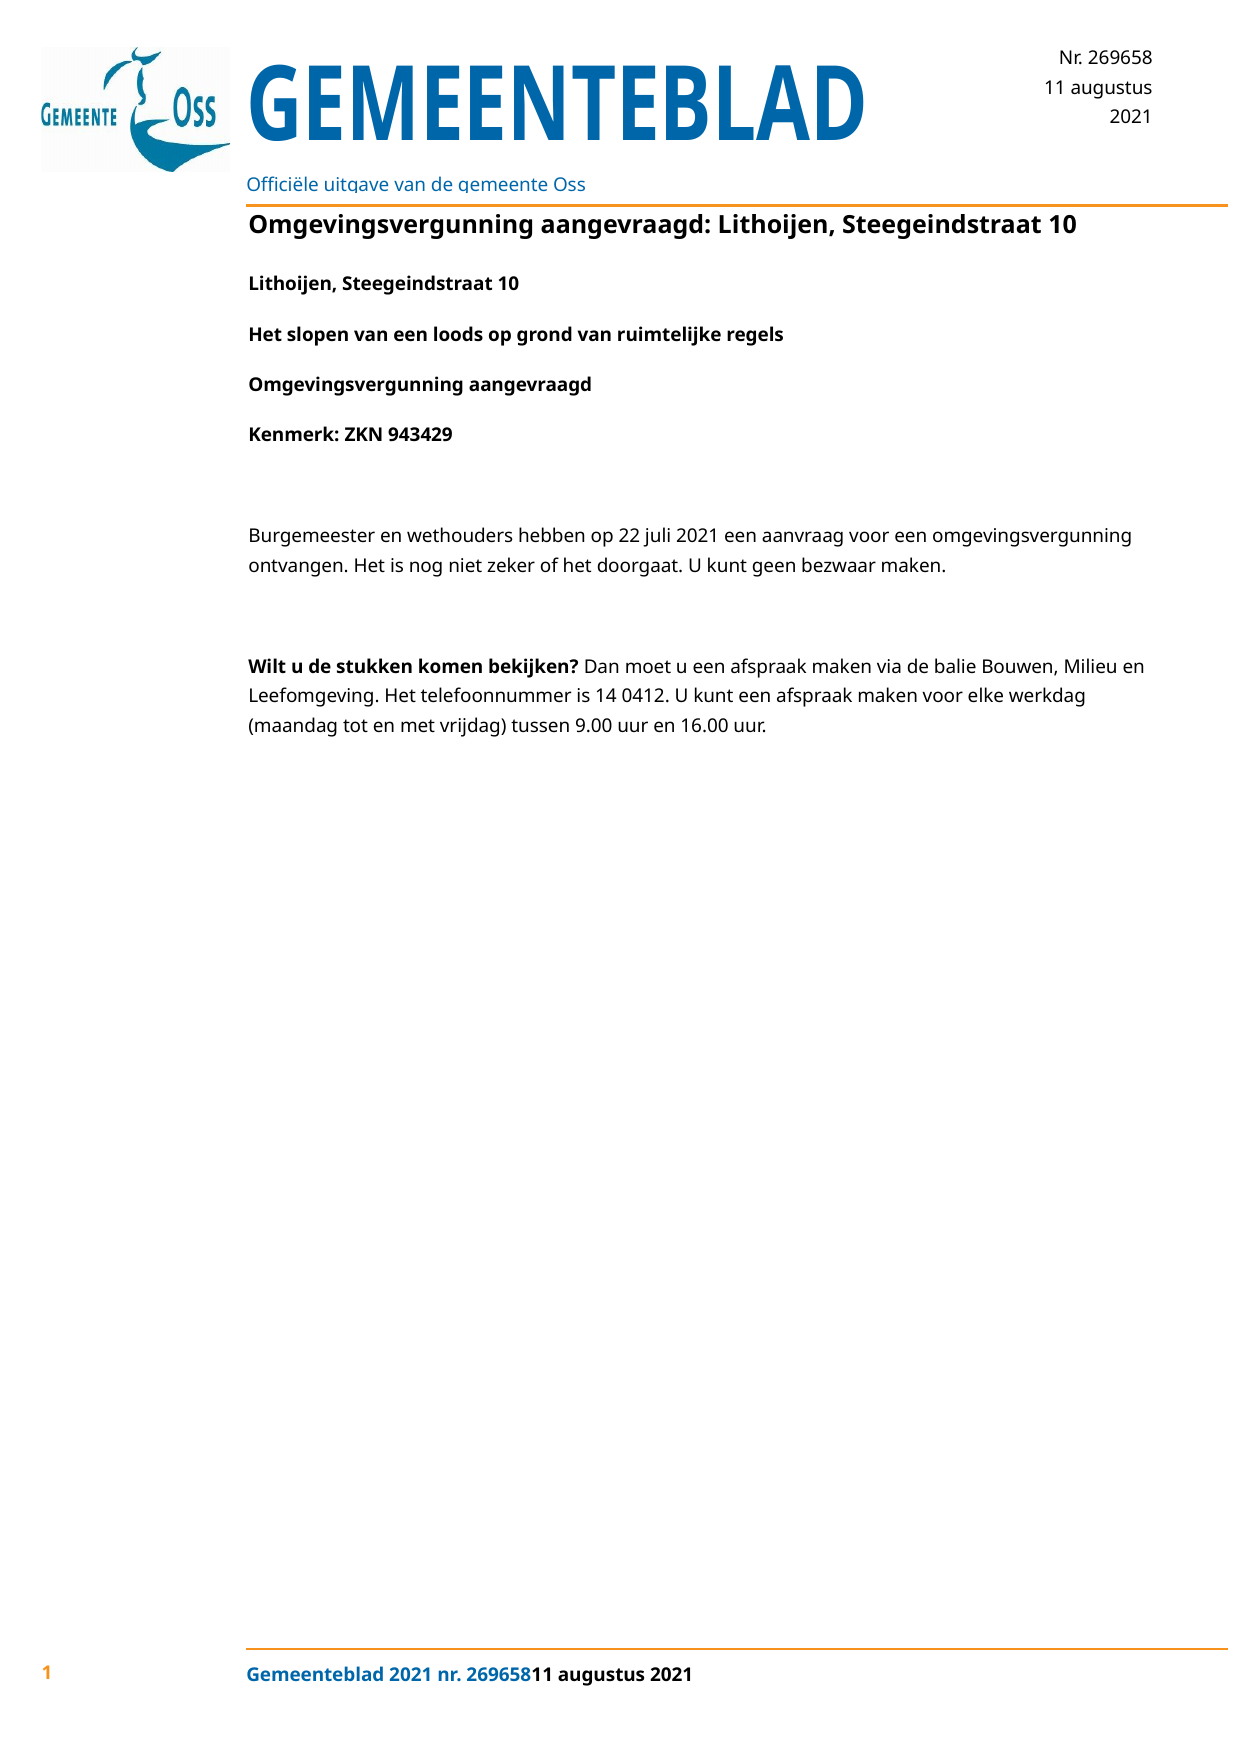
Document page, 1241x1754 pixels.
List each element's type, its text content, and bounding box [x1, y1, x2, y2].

text Burgemeester en wethouders hebben op 22 juli 2021 een aanvraag voor een omgevingsvergunning ontvangen. Het is nog niet zeker of het doorgaat. U kunt geen bezwaar maken. [248, 522, 1152, 578]
text Omgevingsvergunning aangevraagd: Lithoijen, Steegeindstraat 10 [248, 207, 1152, 241]
text Wilt u de stukken komen bekijken? Dan moet u een afspraak maken via de balie Bouwen, Milieu en Leefomgeving. Het telefoonnummer is 14 0412. U kunt een afspraak maken voor elke werkdag (maandag tot en met vrijdag) tussen 9.00 uur en 16.00 uur. [248, 653, 1152, 738]
text Het slopen van een loods op grond van ruimtelijke regels [248, 321, 1152, 346]
picture [41, 47, 231, 172]
text Kenmerk: ZKN 943429 [248, 422, 1152, 447]
text Lithoijen, Steegeindstraat 10 [248, 270, 1152, 296]
text Omgevingsvergunning aangevraagd [248, 371, 1152, 397]
